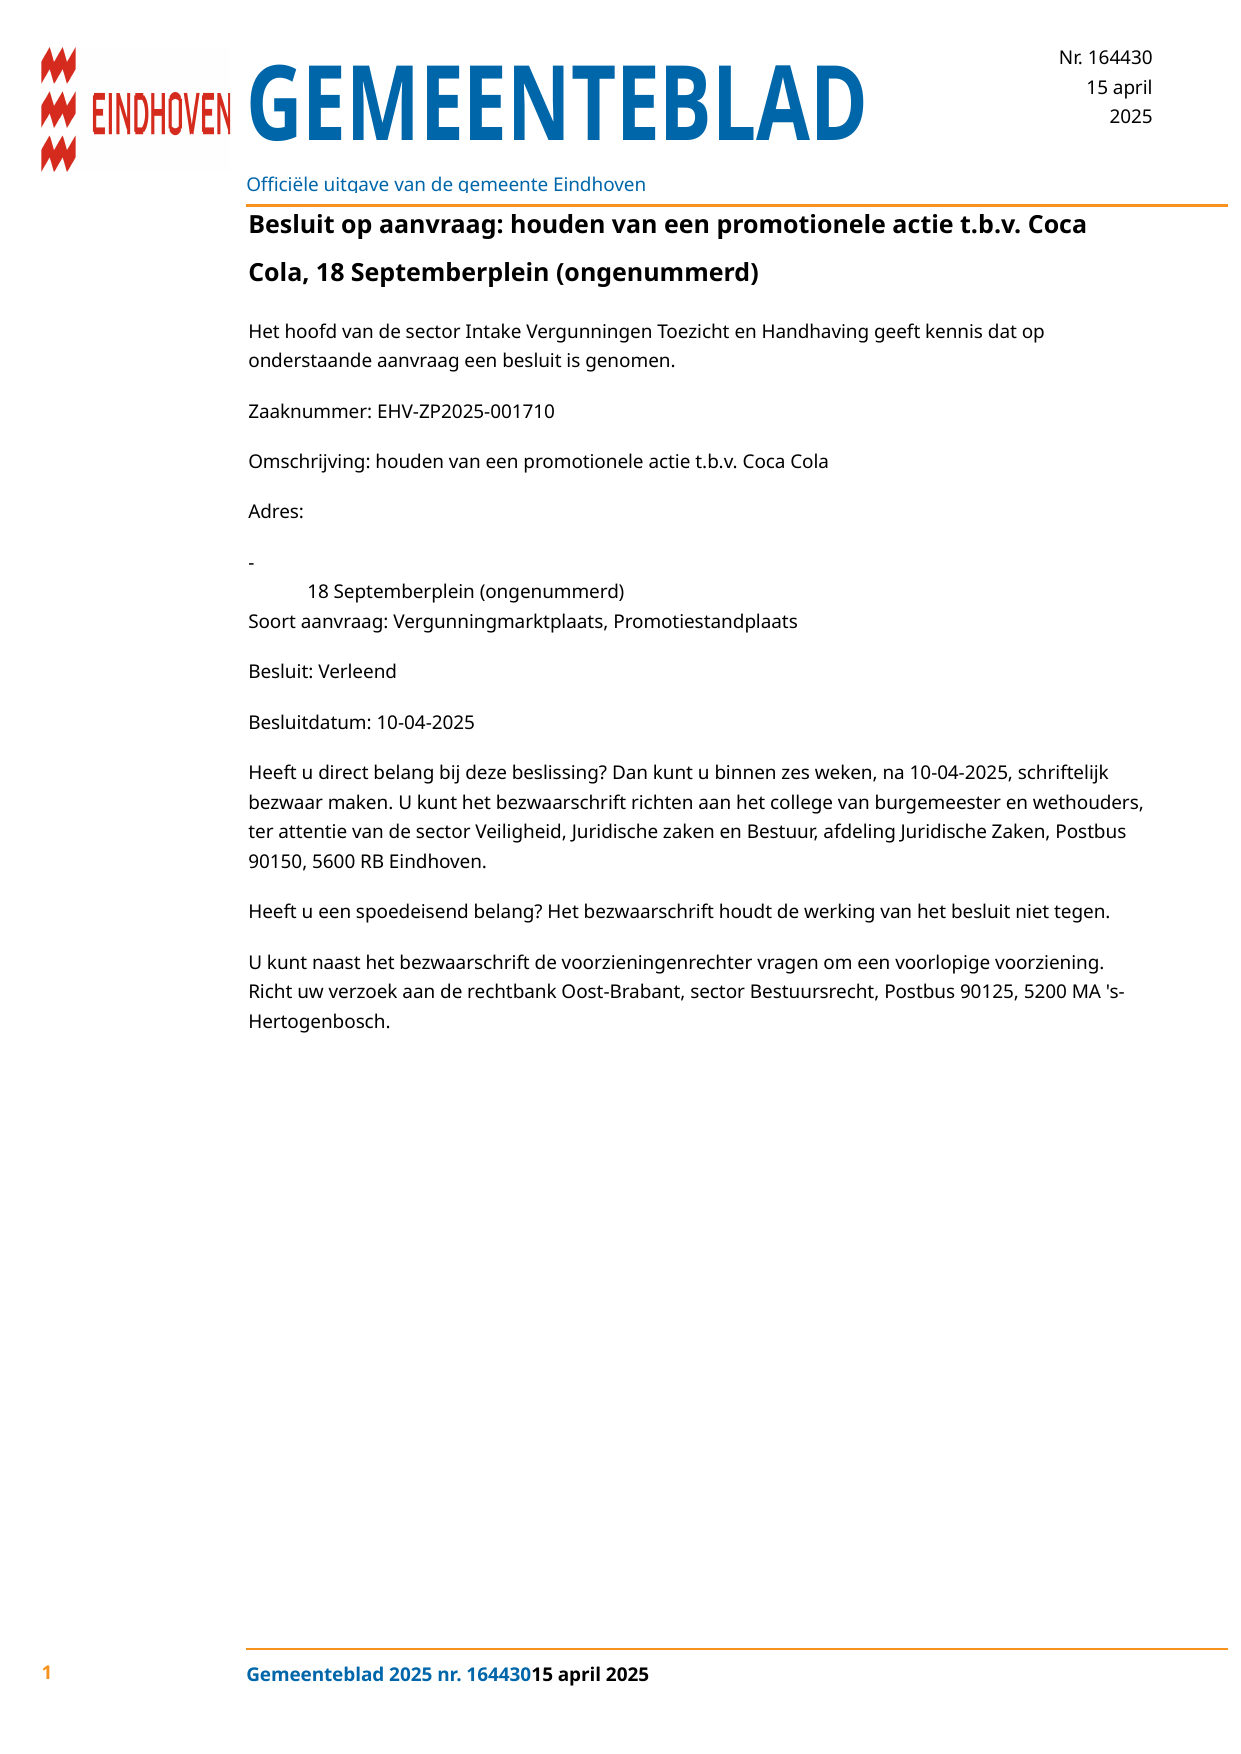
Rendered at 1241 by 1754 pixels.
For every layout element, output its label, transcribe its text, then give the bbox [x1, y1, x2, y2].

text Soort aanvraag: Vergunningmarktplaats, Promotiestandplaats [248, 608, 1152, 634]
text Zaaknummer: EHV-ZP2025-001710 [248, 398, 1152, 424]
text Heeft u een spoedeisend belang? Het bezwaarschrift houdt de werking van het besluit niet tegen. [248, 899, 1152, 924]
picture [41, 47, 231, 172]
text Besluit: Verleend [248, 659, 1152, 684]
text Het hoofd van de sector Intake Vergunningen Toezicht en Handhaving geeft kennis dat op onderstaande aanvraag een besluit is genomen. [248, 318, 1152, 373]
text Besluitdatum: 10-04-2025 [248, 709, 1152, 735]
list 18 Septemberplein (ongenummerd) [248, 579, 1152, 604]
text Omschrijving: houden van een promotionele actie t.b.v. Coca Cola [248, 448, 1152, 474]
text U kunt naast het bezwaarschrift de voorzieningenrechter vragen om een voorlopige voorziening. Richt uw verzoek aan de rechtbank Oost-Brabant, sector Bestuursrecht, Postbus 90125, 5200 MA 's-Hertogenbosch. [248, 949, 1152, 1034]
text Heeft u direct belang bij deze beslissing? Dan kunt u binnen zes weken, na 10-04-2025, schriftelijk bezwaar maken. U kunt het bezwaarschrift richten aan het college van burgemeester en wethouders, ter attentie van de sector Veiligheid, Juridische zaken en Bestuur, afdeling Juridische Zaken, Postbus 90150, 5600 RB Eindhoven. [248, 759, 1152, 874]
text Adres: [248, 499, 1152, 524]
text Besluit op aanvraag: houden van een promotionele actie t.b.v. Coca Cola, 18 Septemberplein (ongenummerd) [248, 207, 1152, 288]
